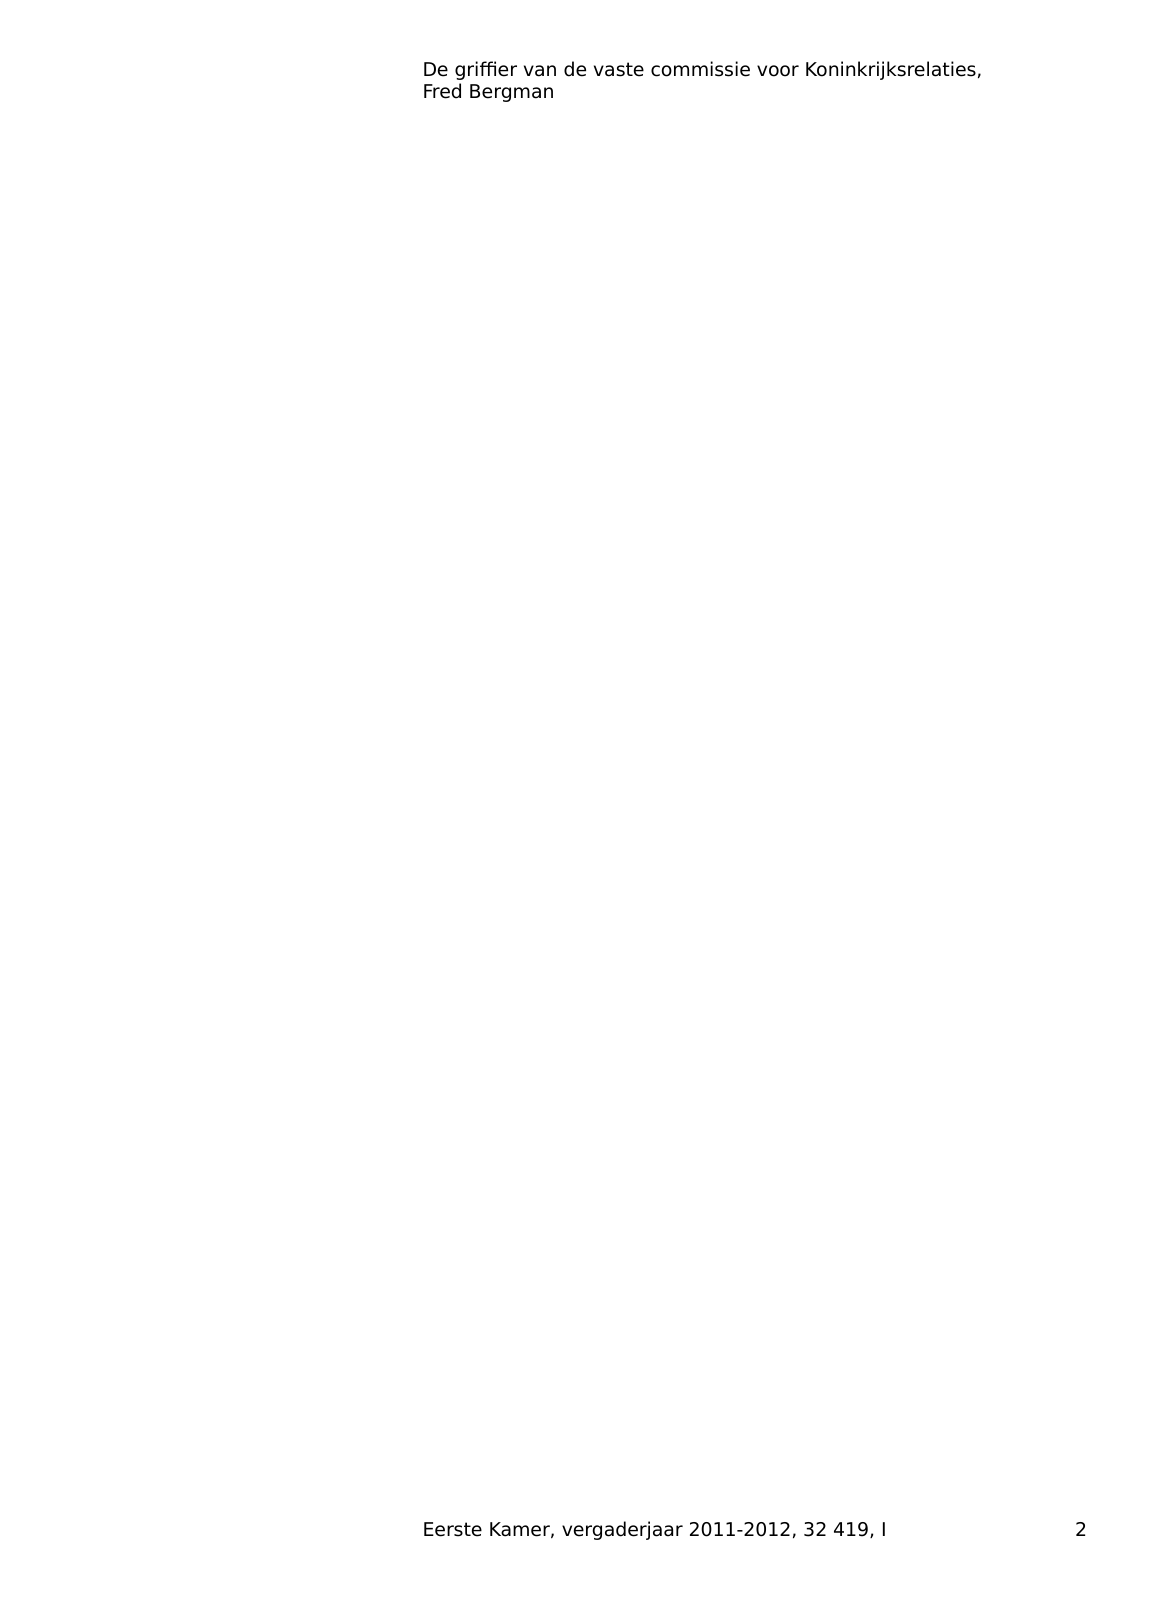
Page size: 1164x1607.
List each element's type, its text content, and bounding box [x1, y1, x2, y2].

text De griffier van de vaste commissie voor Koninkrijksrelaties, Fred Bergman [422, 59, 1087, 103]
